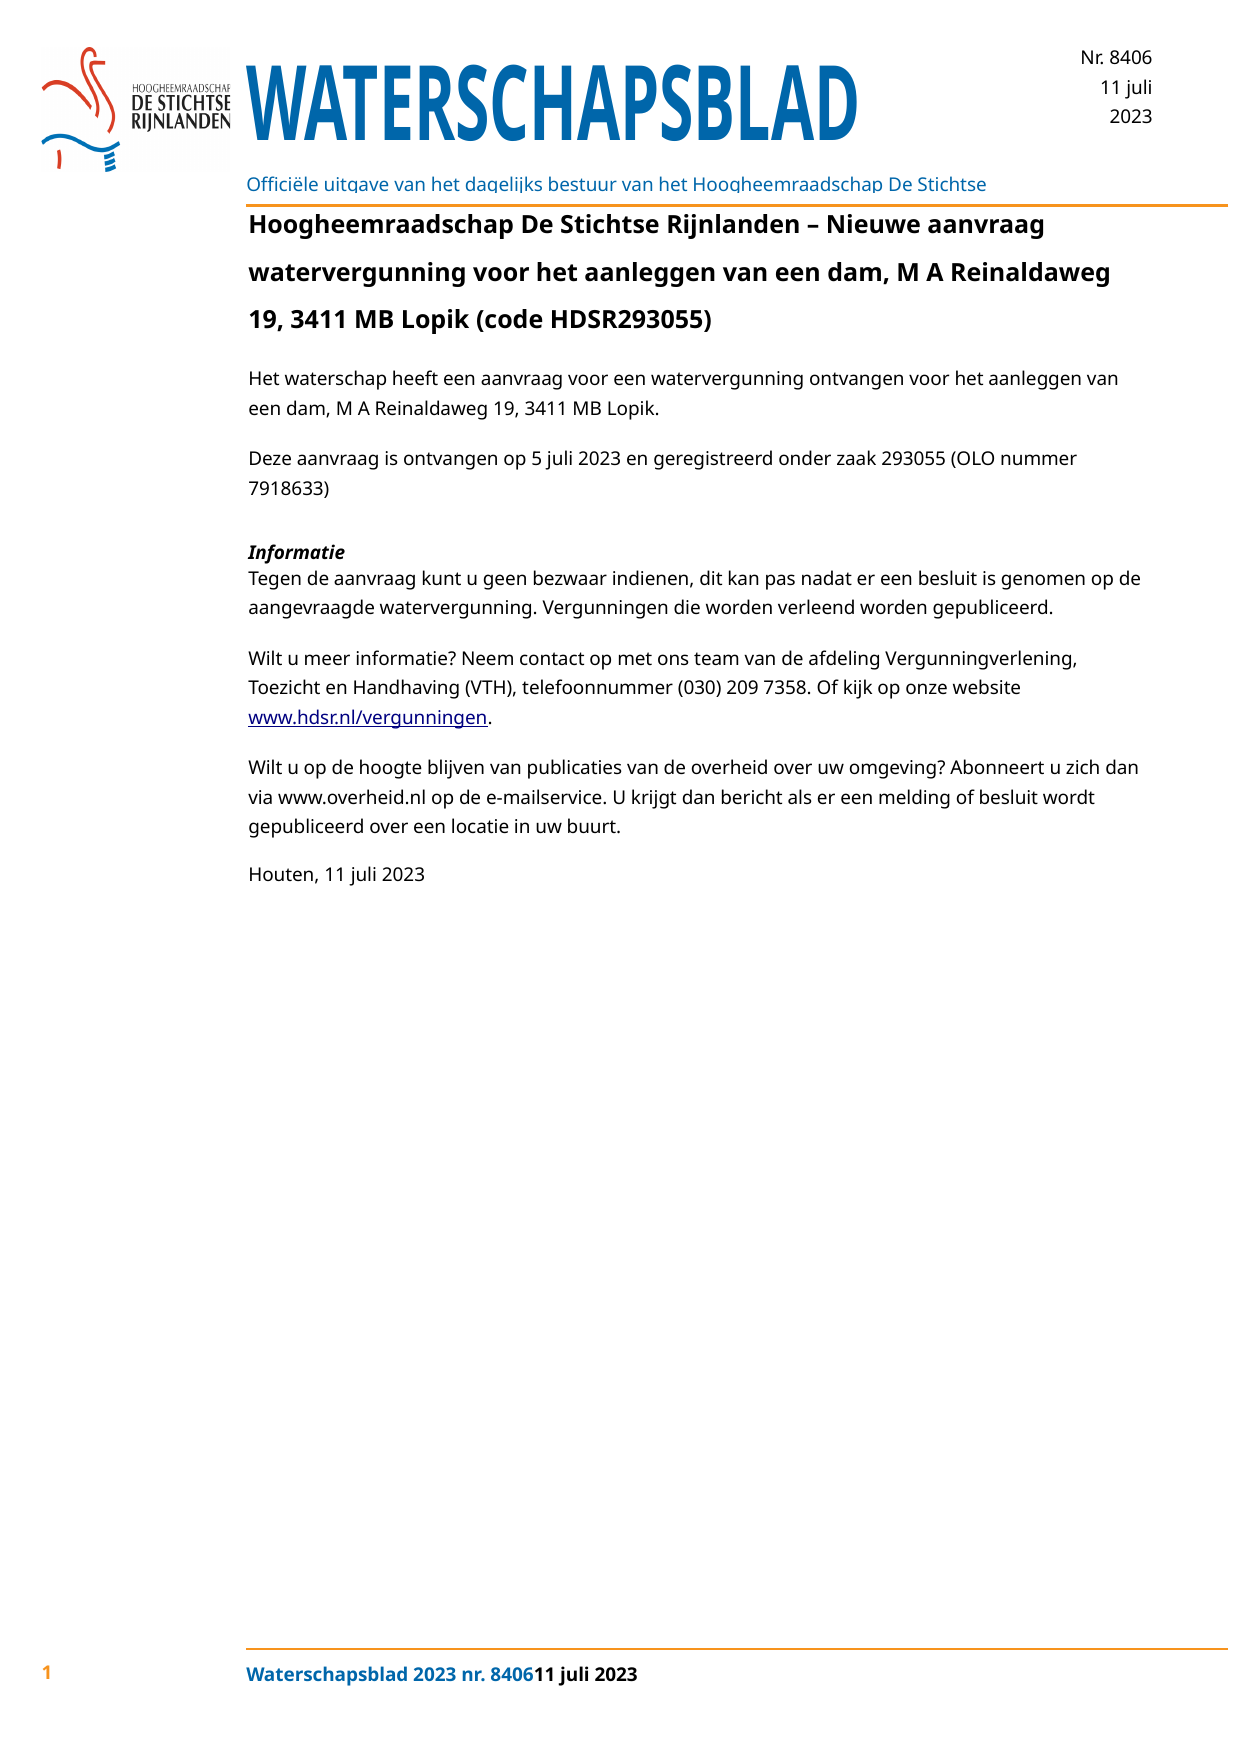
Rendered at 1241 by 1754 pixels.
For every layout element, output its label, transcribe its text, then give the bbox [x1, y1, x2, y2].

text Het waterschap heeft een aanvraag voor een watervergunning ontvangen voor het aanleggen van een dam, M A Reinaldaweg 19, 3411 MB Lopik. [248, 366, 1152, 421]
text Hoogheemraadschap De Stichtse Rijnlanden – Nieuwe aanvraag watervergunning voor het aanleggen van een dam, M A Reinaldaweg 19, 3411 MB Lopik (code HDSR293055) [248, 207, 1152, 336]
picture [41, 47, 231, 172]
text Wilt u meer informatie? Neem contact op met ons team van de afdeling Vergunningverlening, Toezicht en Handhaving (VTH), telefoonnummer (030) 209 7358. Of kijk op onze website www.hdsr.nl/vergunningen. [248, 645, 1152, 730]
text Deze aanvraag is ontvangen op 5 juli 2023 en geregistreerd onder zaak 293055 (OLO nummer 7918633) [248, 446, 1152, 501]
text Houten, 11 juli 2023 [248, 861, 1152, 887]
text Wilt u op de hoogte blijven van publicaties van de overheid over uw omgeving? Abonneert u zich dan via www.overheid.nl op de e-mailservice. U krijgt dan bericht als er een melding of besluit wordt gepubliceerd over een locatie in uw buurt. [248, 754, 1152, 839]
text Tegen de aanvraag kunt u geen bezwaar indienen, dit kan pas nadat er een besluit is genomen op de aangevraagde watervergunning. Vergunningen die worden verleend worden gepubliceerd. [248, 565, 1152, 620]
text Informatie [248, 539, 1152, 565]
